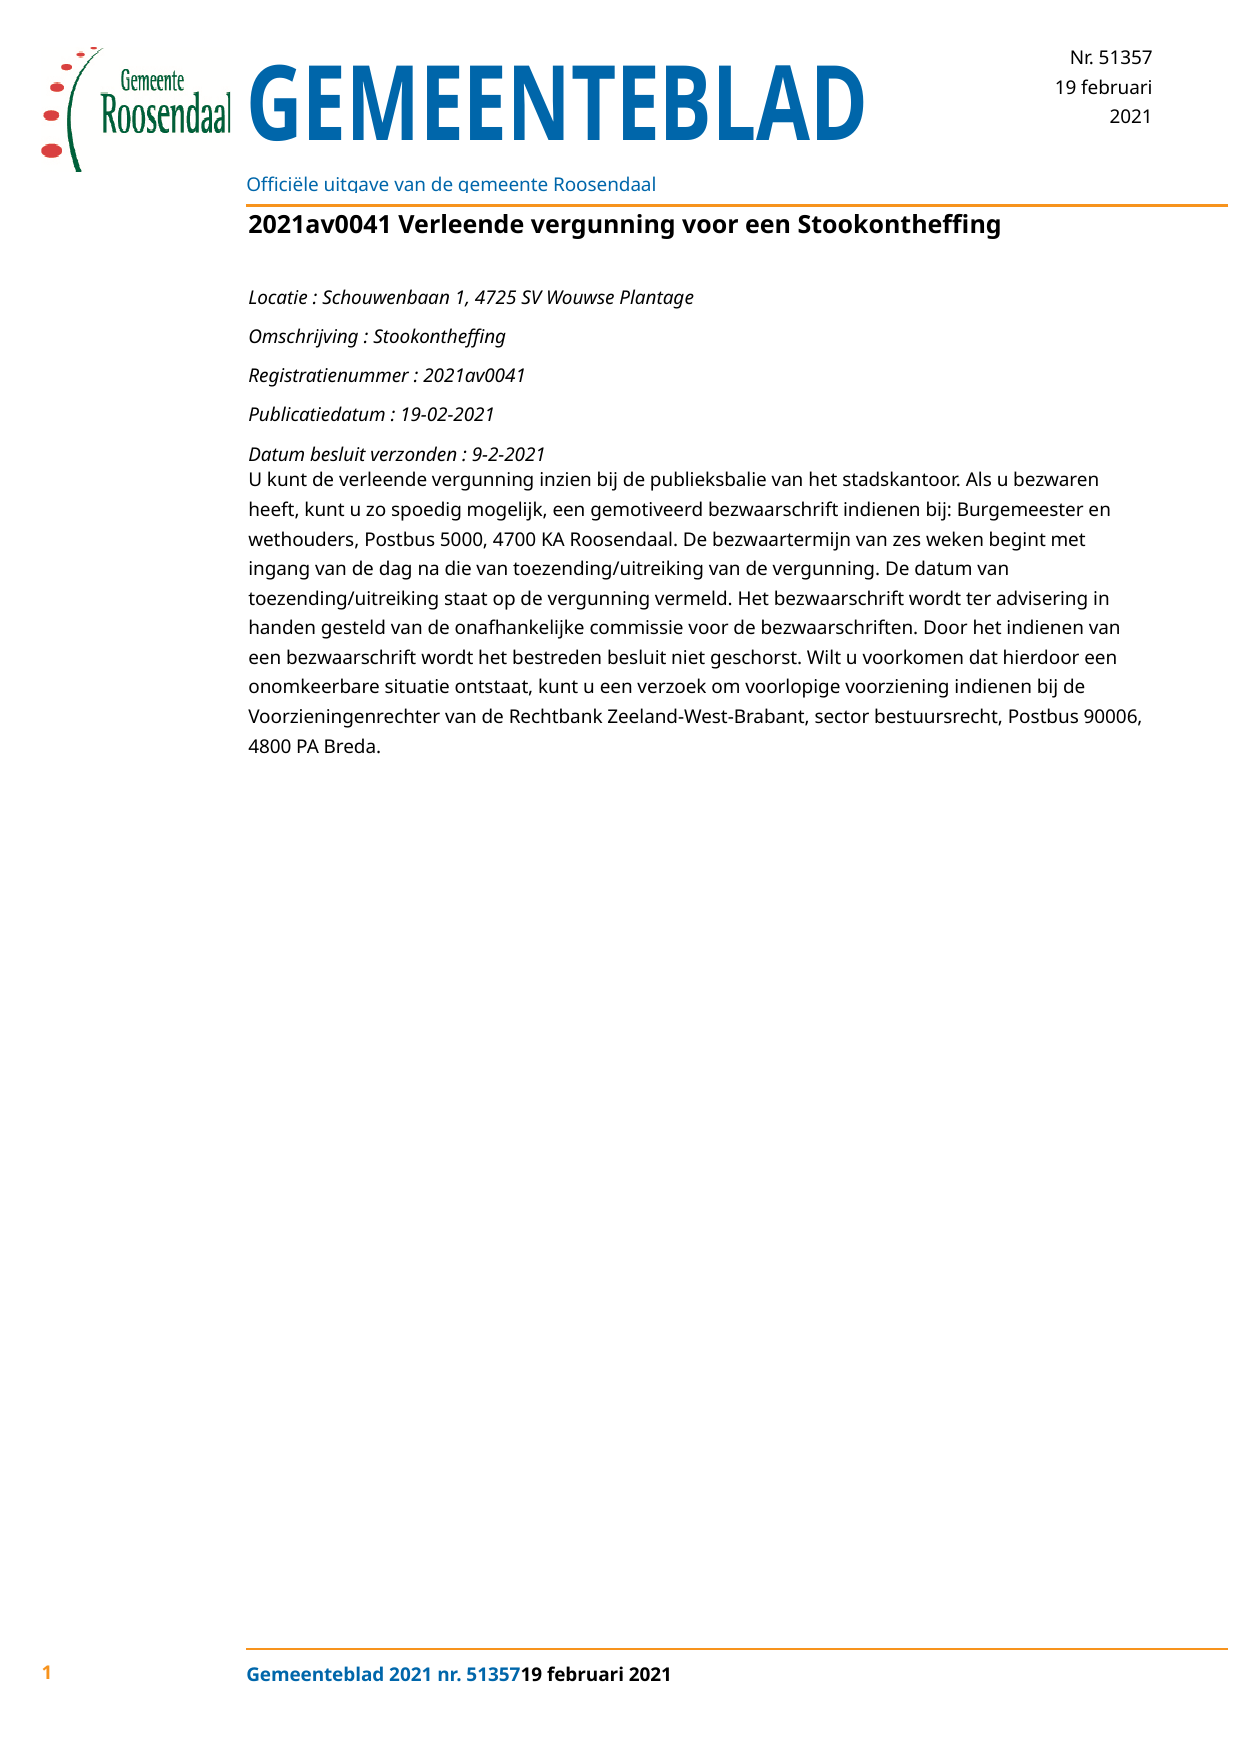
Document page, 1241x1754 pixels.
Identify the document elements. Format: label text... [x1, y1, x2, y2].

text Omschrijving : Stookontheffing [248, 323, 1152, 349]
text U kunt de verleende vergunning inzien bij de publieksbalie van het stadskantoor. Als u bezwaren heeft, kunt u zo spoedig mogelijk, een gemotiveerd bezwaarschrift indienen bij: Burgemeester en wethouders, Postbus 5000, 4700 KA Roosendaal. De bezwaartermijn van zes weken begint met ingang van de dag na die van toezending/uitreiking van de vergunning. De datum van toezending/uitreiking staat op de vergunning vermeld. Het bezwaarschrift wordt ter advisering in handen gesteld van de onafhankelijke commissie voor de bezwaarschriften. Door het indienen van een bezwaarschrift wordt het bestreden besluit niet geschorst. Wilt u voorkomen dat hierdoor een onomkeerbare situatie ontstaat, kunt u een verzoek om voorlopige voorziening indienen bij de Voorzieningenrechter van de Rechtbank Zeeland-West-Brabant, sector bestuursrecht, Postbus 90006, 4800 PA Breda. [248, 467, 1152, 759]
picture [41, 47, 231, 172]
text Publicatiedatum : 19-02-2021 [248, 402, 1152, 427]
text Datum besluit verzonden : 9-2-2021 [248, 441, 1152, 467]
text Registratienummer : 2021av0041 [248, 362, 1152, 388]
text Locatie : Schouwenbaan 1, 4725 SV Wouwse Plantage [248, 284, 1152, 309]
text 2021av0041 Verleende vergunning voor een Stookontheffing [248, 207, 1152, 241]
